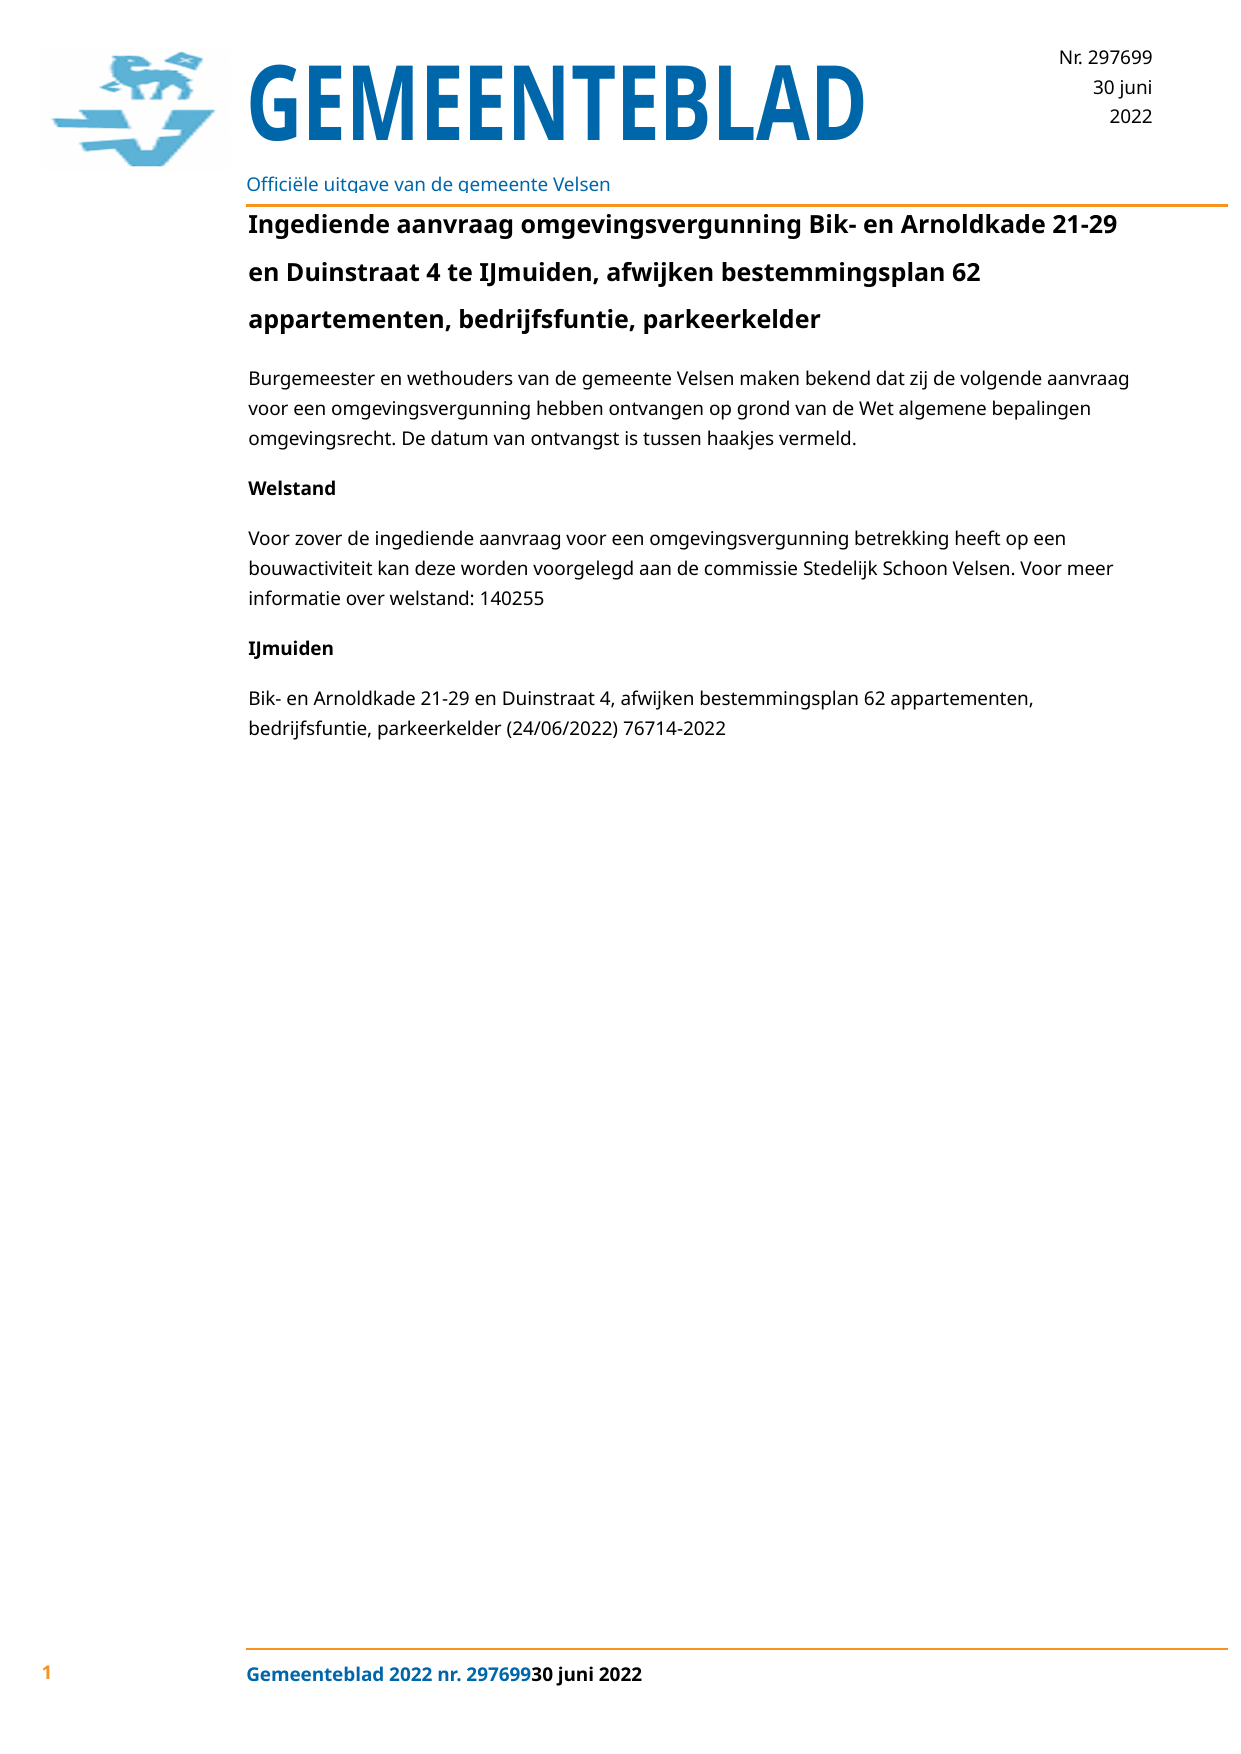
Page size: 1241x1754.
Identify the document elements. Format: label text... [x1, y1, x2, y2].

text Burgemeester en wethouders van de gemeente Velsen maken bekend dat zij de volgende aanvraag voor een omgevingsvergunning hebben ontvangen op grond van de Wet algemene bepalingen omgevingsrecht. De datum van ontvangst is tussen haakjes vermeld. [248, 366, 1152, 450]
text Welstand [248, 475, 1152, 501]
text Voor zover de ingediende aanvraag voor een omgevingsvergunning betrekking heeft op een bouwactiviteit kan deze worden voorgelegd aan de commissie Stedelijk Schoon Velsen. Voor meer informatie over welstand: 140255 [248, 526, 1152, 610]
text Bik- en Arnoldkade 21-29 en Duinstraat 4, afwijken bestemmingsplan 62 appartementen, bedrijfsfuntie, parkeerkelder (24/06/2022) 76714-2022 [248, 686, 1152, 741]
picture [41, 47, 231, 172]
text IJmuiden [248, 635, 1152, 661]
text Ingediende aanvraag omgevingsvergunning Bik- en Arnoldkade 21-29 en Duinstraat 4 te IJmuiden, afwijken bestemmingsplan 62 appartementen, bedrijfsfuntie, parkeerkelder [248, 207, 1152, 336]
